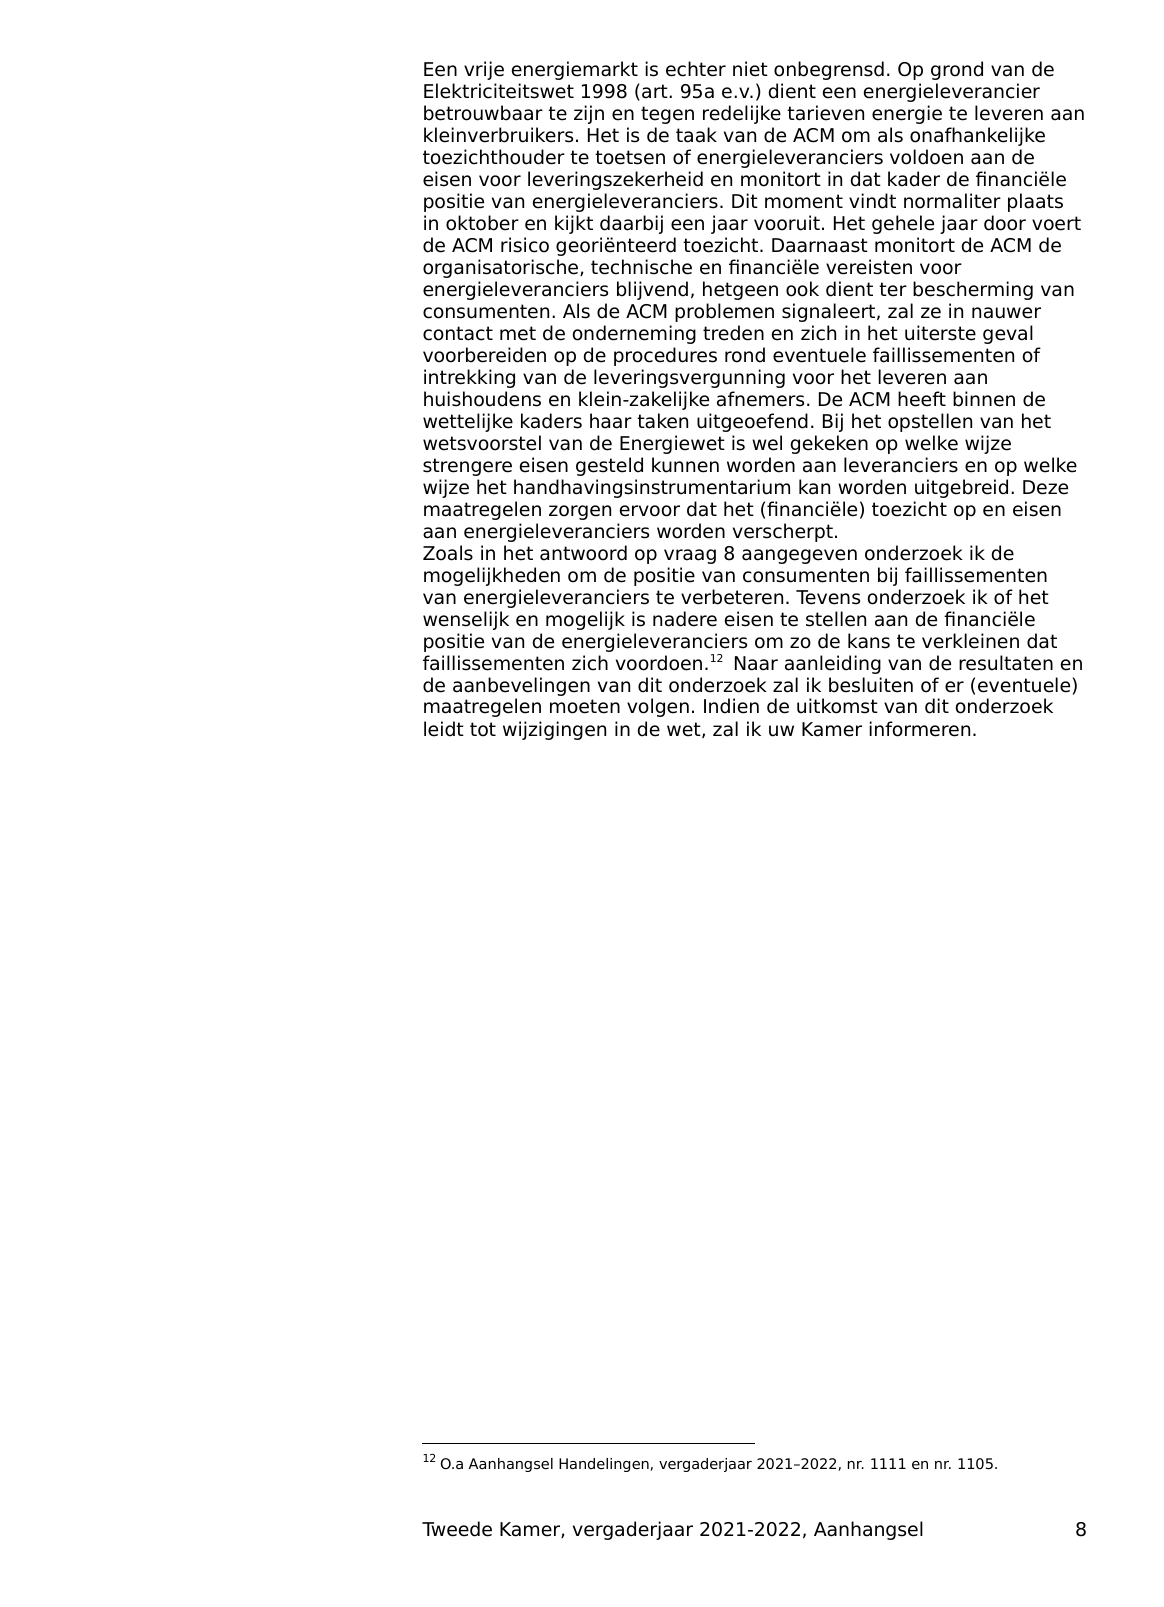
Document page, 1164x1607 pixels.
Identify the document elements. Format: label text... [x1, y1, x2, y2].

text Een vrije energiemarkt is echter niet onbegrensd. Op grond van de Elektriciteitswet 1998 (art. 95a e.v.) dient een energieleverancier betrouwbaar te zijn en tegen redelijke tarieven energie te leveren aan kleinverbruikers. Het is de taak van de ACM om als onafhankelijke toezichthouder te toetsen of energieleveranciers voldoen aan de eisen voor leveringszekerheid en monitort in dat kader de financiële positie van energieleveranciers. Dit moment vindt normaliter plaats in oktober en kijkt daarbij een jaar vooruit. Het gehele jaar door voert de ACM risico georiënteerd toezicht. Daarnaast monitort de ACM de organisatorische, technische en financiële vereisten voor energieleveranciers blijvend, hetgeen ook dient ter bescherming van consumenten. Als de ACM problemen signaleert, zal ze in nauwer contact met de onderneming treden en zich in het uiterste geval voorbereiden op de procedures rond eventuele faillissementen of intrekking van de leveringsvergunning voor het leveren aan huishoudens en klein-zakelijke afnemers. De ACM heeft binnen de wettelijke kaders haar taken uitgeoefend. Bij het opstellen van het wetsvoorstel van de Energiewet is wel gekeken op welke wijze strengere eisen gesteld kunnen worden aan leveranciers en op welke wijze het handhavingsinstrumentarium kan worden uitgebreid. Deze maatregelen zorgen ervoor dat het (financiële) toezicht op en eisen aan energieleveranciers worden verscherpt. [422, 59, 1087, 543]
text O.a Aanhangsel Handelingen, vergaderjaar 2021–2022, nr. 1111 en nr. 1105. [422, 1452, 1087, 1474]
text Zoals in het antwoord op vraag 8 aangegeven onderzoek ik de mogelijkheden om de positie van consumenten bij faillissementen van energieleveranciers te verbeteren. Tevens onderzoek ik of het wenselijk en mogelijk is nadere eisen te stellen aan de financiële positie van de energieleveranciers om zo de kans te verkleinen dat faillissementen zich voordoen. Naar aanleiding van de resultaten en de aanbevelingen van dit onderzoek zal ik besluiten of er (eventuele) maatregelen moeten volgen. Indien de uitkomst van dit onderzoek leidt tot wijzigingen in de wet, zal ik uw Kamer informeren. [422, 543, 1087, 740]
